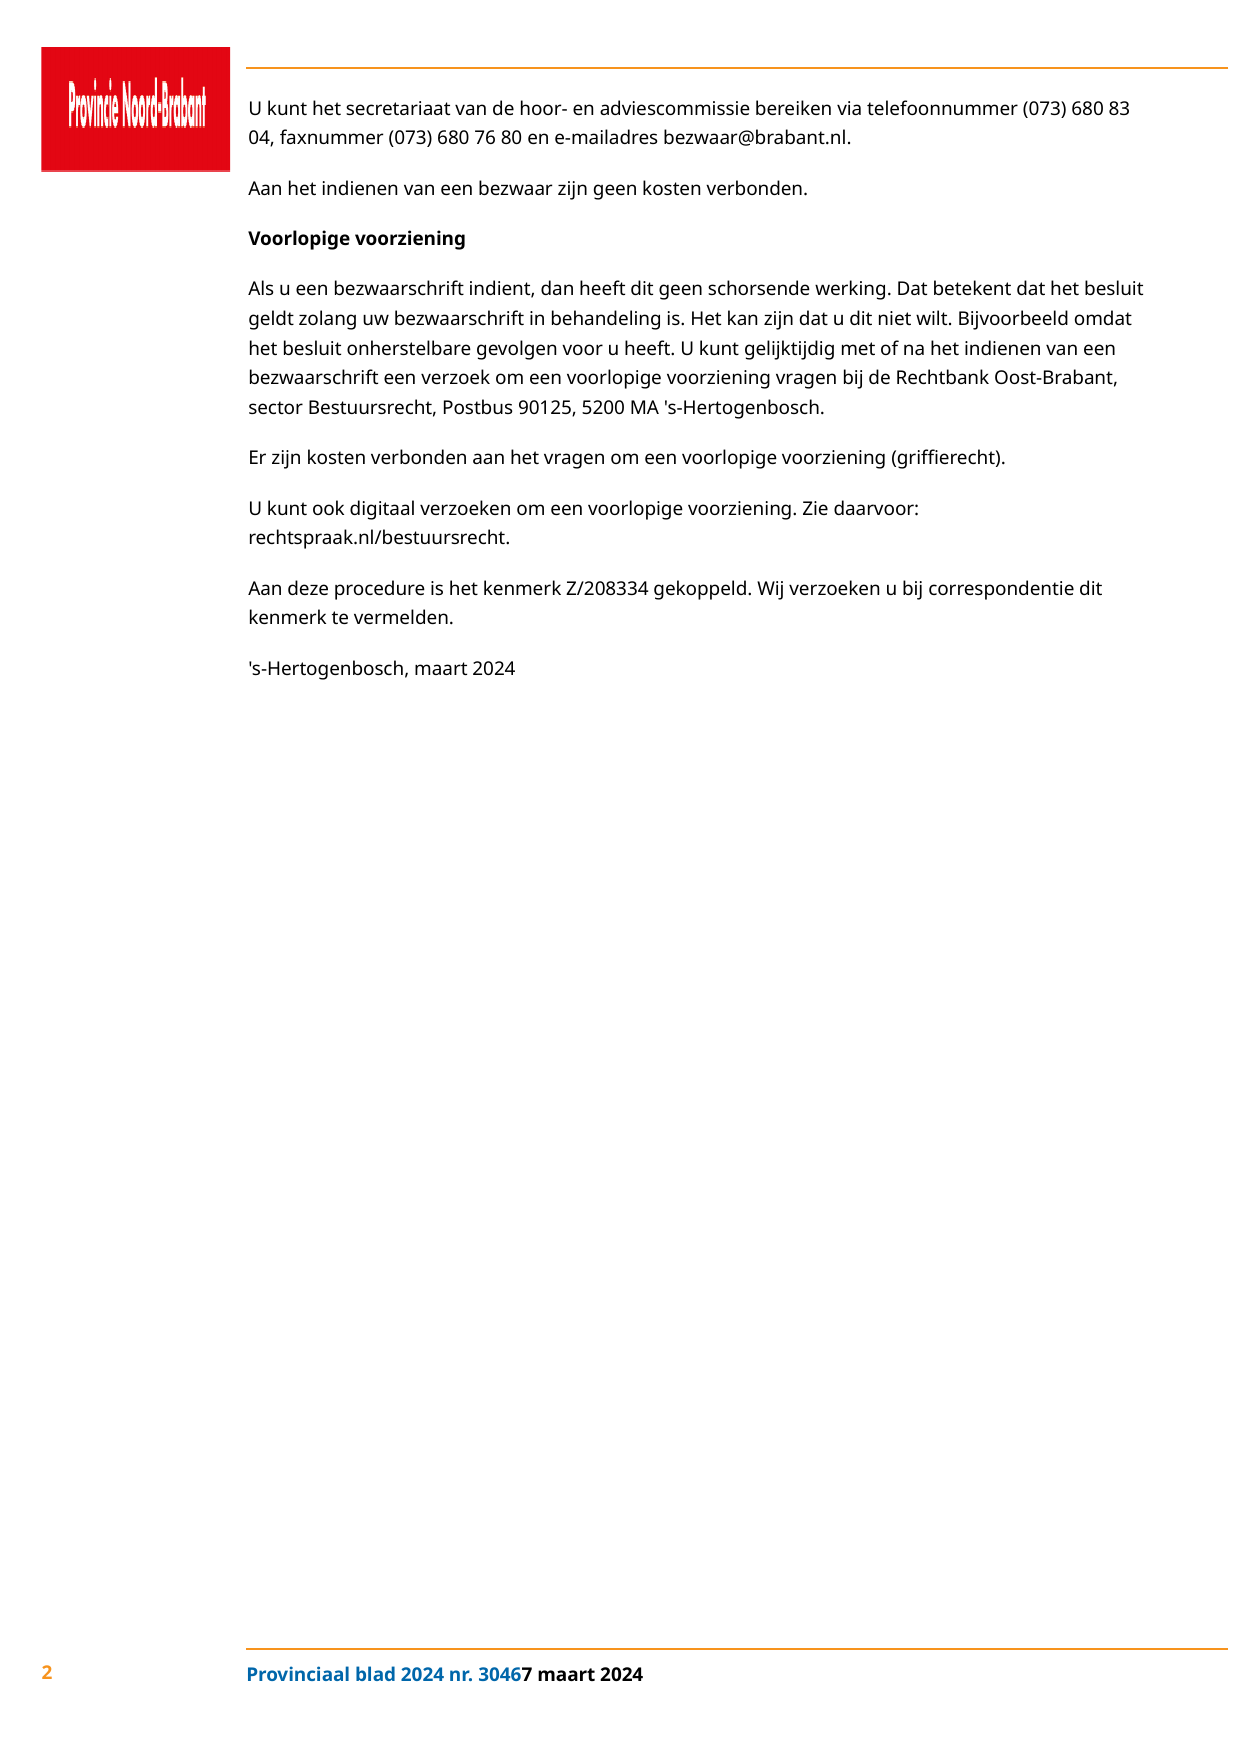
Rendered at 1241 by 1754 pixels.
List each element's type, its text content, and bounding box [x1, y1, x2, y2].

text U kunt ook digitaal verzoeken om een voorlopige voorziening. Zie daarvoor: rechtspraak.nl/bestuursrecht. [248, 495, 1152, 550]
text U kunt het secretariaat van de hoor- en adviescommissie bereiken via telefoonnummer (073) 680 83 04, faxnummer (073) 680 76 80 en e-mailadres bezwaar@brabant.nl. [248, 95, 1152, 150]
picture [41, 47, 231, 172]
text Aan het indienen van een bezwaar zijn geen kosten verbonden. [248, 175, 1152, 201]
text Er zijn kosten verbonden aan het vragen om een voorlopige voorziening (griffierecht). [248, 444, 1152, 470]
text 's-Hertogenbosch, maart 2024 [248, 655, 1152, 681]
text Aan deze procedure is het kenmerk Z/208334 gekoppeld. Wij verzoeken u bij correspondentie dit kenmerk te vermelden. [248, 575, 1152, 630]
text Als u een bezwaarschrift indient, dan heeft dit geen schorsende werking. Dat betekent dat het besluit geldt zolang uw bezwaarschrift in behandeling is. Het kan zijn dat u dit niet wilt. Bijvoorbeeld omdat het besluit onherstelbare gevolgen voor u heeft. U kunt gelijktijdig met of na het indienen van een bezwaarschrift een verzoek om een voorlopige voorziening vragen bij de Rechtbank Oost-Brabant, sector Bestuursrecht, Postbus 90125, 5200 MA 's‑Hertogenbosch. [248, 276, 1152, 420]
text Voorlopige voorziening [248, 225, 1152, 251]
